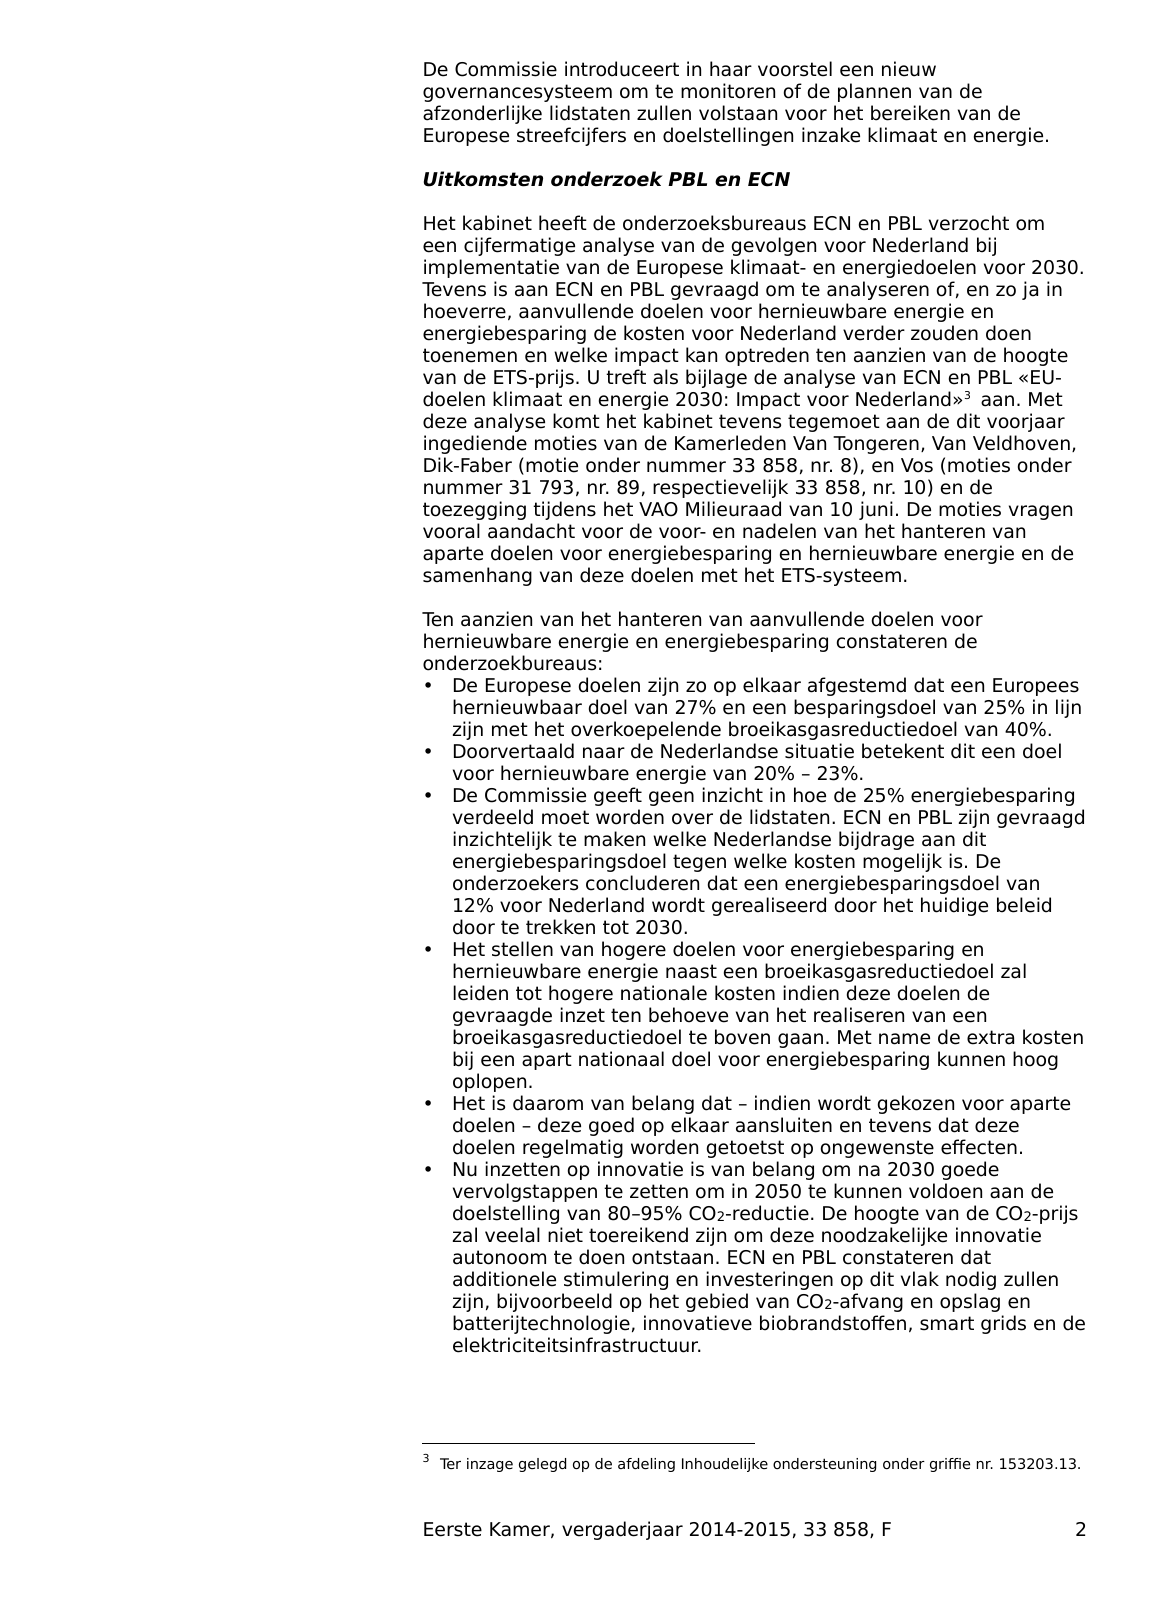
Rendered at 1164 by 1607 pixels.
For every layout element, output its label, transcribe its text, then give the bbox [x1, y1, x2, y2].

text Het kabinet heeft de onderzoeksbureaus ECN en PBL verzocht om een cijfermatige analyse van de gevolgen voor Nederland bij implementatie van de Europese klimaat- en energiedoelen voor 2030. Tevens is aan ECN en PBL gevraagd om te analyseren of, en zo ja in hoeverre, aanvullende doelen voor hernieuwbare energie en energiebesparing de kosten voor Nederland verder zouden doen toenemen en welke impact kan optreden ten aanzien van de hoogte van de ETS-prijs. U treft als bijlage de analyse van ECN en PBL «EU-doelen klimaat en energie 2030: Impact voor Nederland» aan. Met deze analyse komt het kabinet tevens tegemoet aan de dit voorjaar ingediende moties van de Kamerleden Van Tongeren, Van Veldhoven, Dik-Faber (motie onder nummer 33 858, nr. 8), en Vos (moties onder nummer 31 793, nr. 89, respectievelijk 33 858, nr. 10) en de toezegging tijdens het VAO Milieuraad van 10 juni. De moties vragen vooral aandacht voor de voor- en nadelen van het hanteren van aparte doelen voor energiebesparing en hernieuwbare energie en de samenhang van deze doelen met het ETS-systeem. [422, 213, 1087, 587]
text Ten aanzien van het hanteren van aanvullende doelen voor hernieuwbare energie en energiebesparing constateren de onderzoekbureaus: [422, 609, 1087, 675]
text • Het stellen van hogere doelen voor energiebesparing en hernieuwbare energie naast een broeikasgasreductiedoel zal leiden tot hogere nationale kosten indien deze doelen de gevraagde inzet ten behoeve van het realiseren van een broeikasgasreductiedoel te boven gaan. Met name de extra kosten bij een apart nationaal doel voor energiebesparing kunnen hoog oplopen. [422, 939, 1087, 1093]
subtitle Uitkomsten onderzoek PBL en ECN [422, 169, 1087, 191]
text Ter inzage gelegd op de afdeling Inhoudelijke ondersteuning onder griffie nr. 153203.13. [422, 1452, 1087, 1474]
text • Nu inzetten op innovatie is van belang om na 2030 goede vervolgstappen te zetten om in 2050 te kunnen voldoen aan de doelstelling van 80–95% CO2-reductie. De hoogte van de CO2-prijs zal veelal niet toereikend zijn om deze noodzakelijke innovatie autonoom te doen ontstaan. ECN en PBL constateren dat additionele stimulering en investeringen op dit vlak nodig zullen zijn, bijvoorbeeld op het gebied van CO2-afvang en opslag en batterijtechnologie, innovatieve biobrandstoffen, smart grids en de elektriciteitsinfrastructuur. [422, 1159, 1087, 1356]
text • Doorvertaald naar de Nederlandse situatie betekent dit een doel voor hernieuwbare energie van 20% – 23%. [422, 741, 1087, 785]
text • Het is daarom van belang dat – indien wordt gekozen voor aparte doelen – deze goed op elkaar aansluiten en tevens dat deze doelen regelmatig worden getoetst op ongewenste effecten. [422, 1093, 1087, 1159]
text • De Europese doelen zijn zo op elkaar afgestemd dat een Europees hernieuwbaar doel van 27% en een besparingsdoel van 25% in lijn zijn met het overkoepelende broeikasgasreductiedoel van 40%. [422, 675, 1087, 741]
text • De Commissie geeft geen inzicht in hoe de 25% energiebesparing verdeeld moet worden over de lidstaten. ECN en PBL zijn gevraagd inzichtelijk te maken welke Nederlandse bijdrage aan dit energiebesparingsdoel tegen welke kosten mogelijk is. De onderzoekers concluderen dat een energiebesparingsdoel van 12% voor Nederland wordt gerealiseerd door het huidige beleid door te trekken tot 2030. [422, 785, 1087, 939]
text De Commissie introduceert in haar voorstel een nieuw governancesysteem om te monitoren of de plannen van de afzonderlijke lidstaten zullen volstaan voor het bereiken van de Europese streefcijfers en doelstellingen inzake klimaat en energie. [422, 59, 1087, 147]
